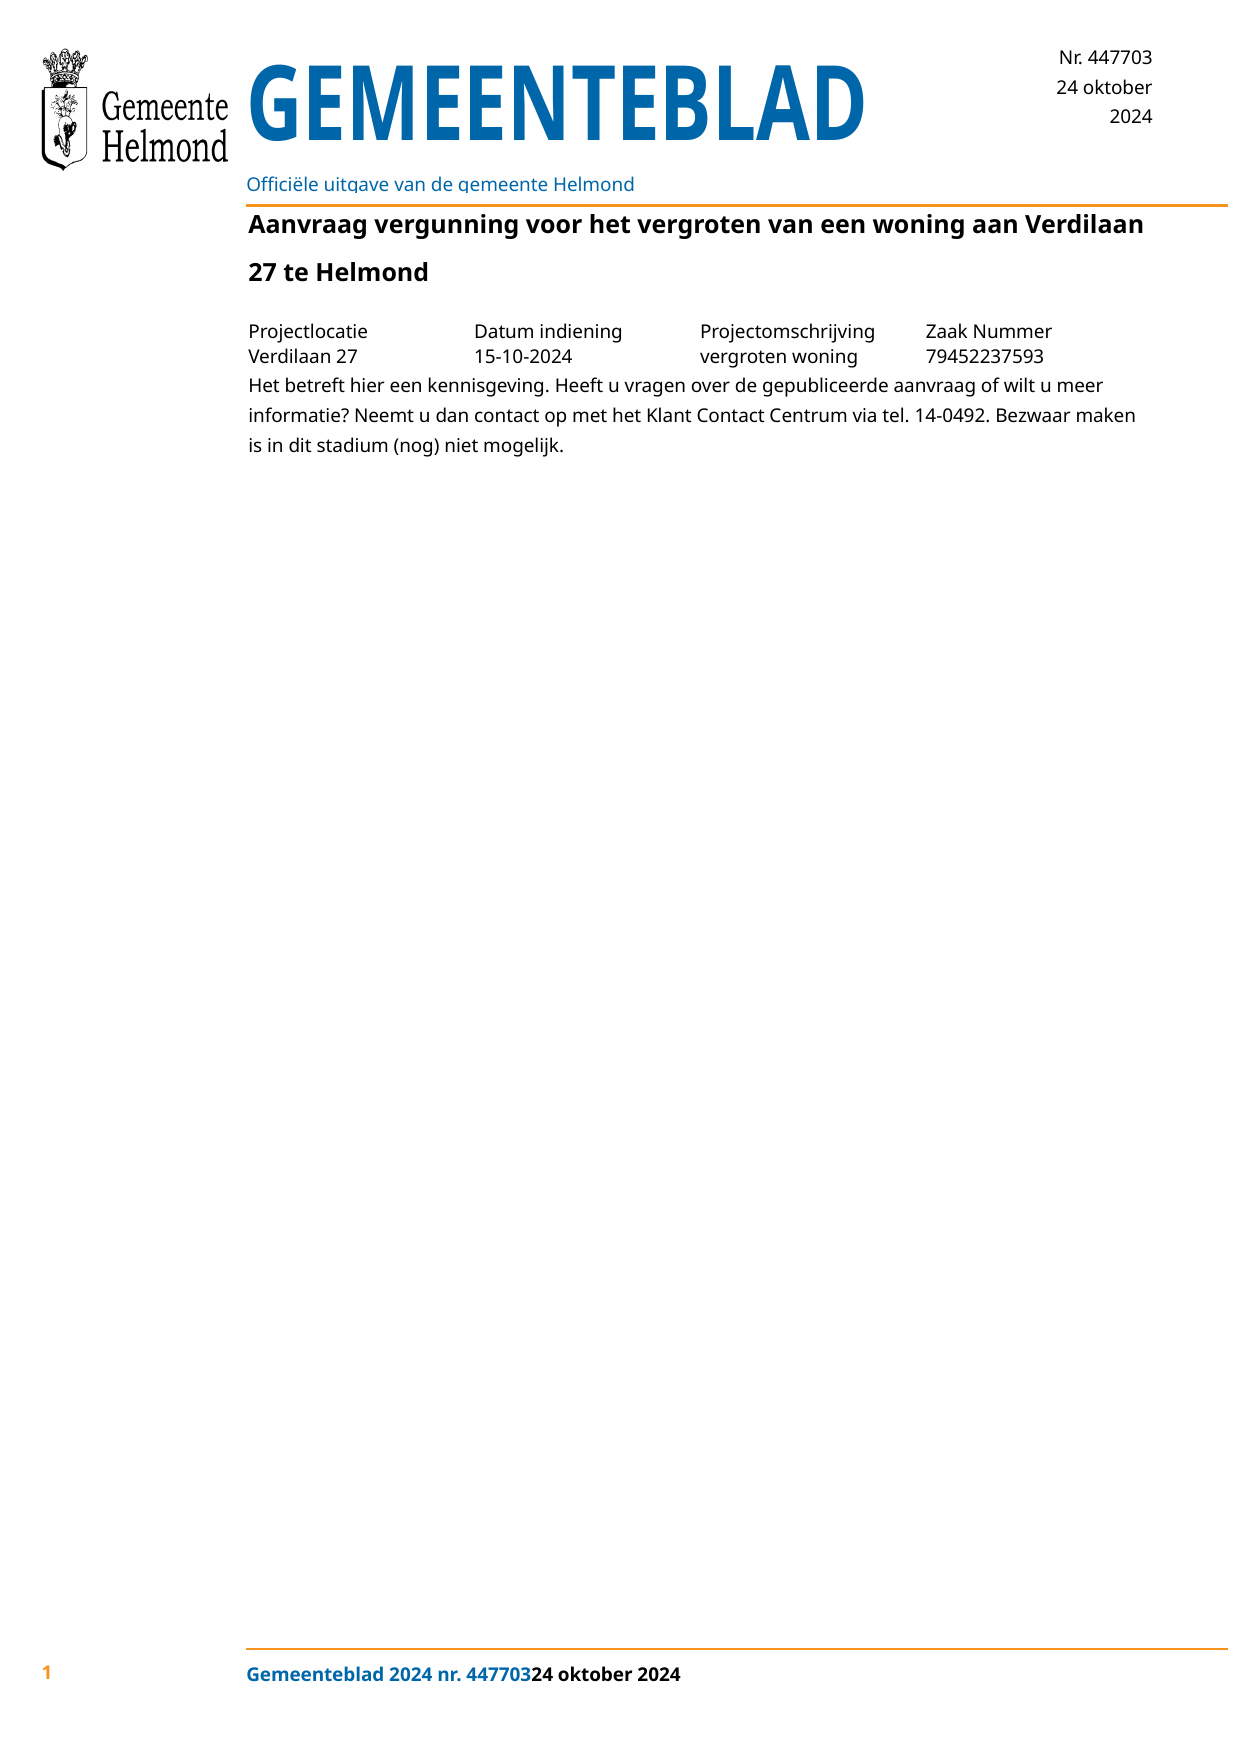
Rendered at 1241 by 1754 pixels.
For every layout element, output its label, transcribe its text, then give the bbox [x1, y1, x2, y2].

text Aanvraag vergunning voor het vergroten van een woning aan Verdilaan 27 te Helmond [248, 207, 1152, 288]
picture [41, 47, 231, 172]
table_cell 79452237593 [926, 344, 1152, 369]
table_header Zaak Nummer [926, 318, 1152, 344]
table_header Projectlocatie [248, 318, 474, 344]
table_cell Verdilaan 27 [248, 344, 474, 369]
table_header Projectomschrijving [700, 318, 926, 344]
table_cell vergroten woning [700, 344, 926, 369]
table_cell 15-10-2024 [474, 344, 700, 369]
table_header Datum indiening [474, 318, 700, 344]
text Het betreft hier een kennisgeving. Heeft u vragen over de gepubliceerde aanvraag of wilt u meer informatie? Neemt u dan contact op met het Klant Contact Centrum via tel. 14-0492. Bezwaar maken is in dit stadium (nog) niet mogelijk. [248, 373, 1152, 458]
